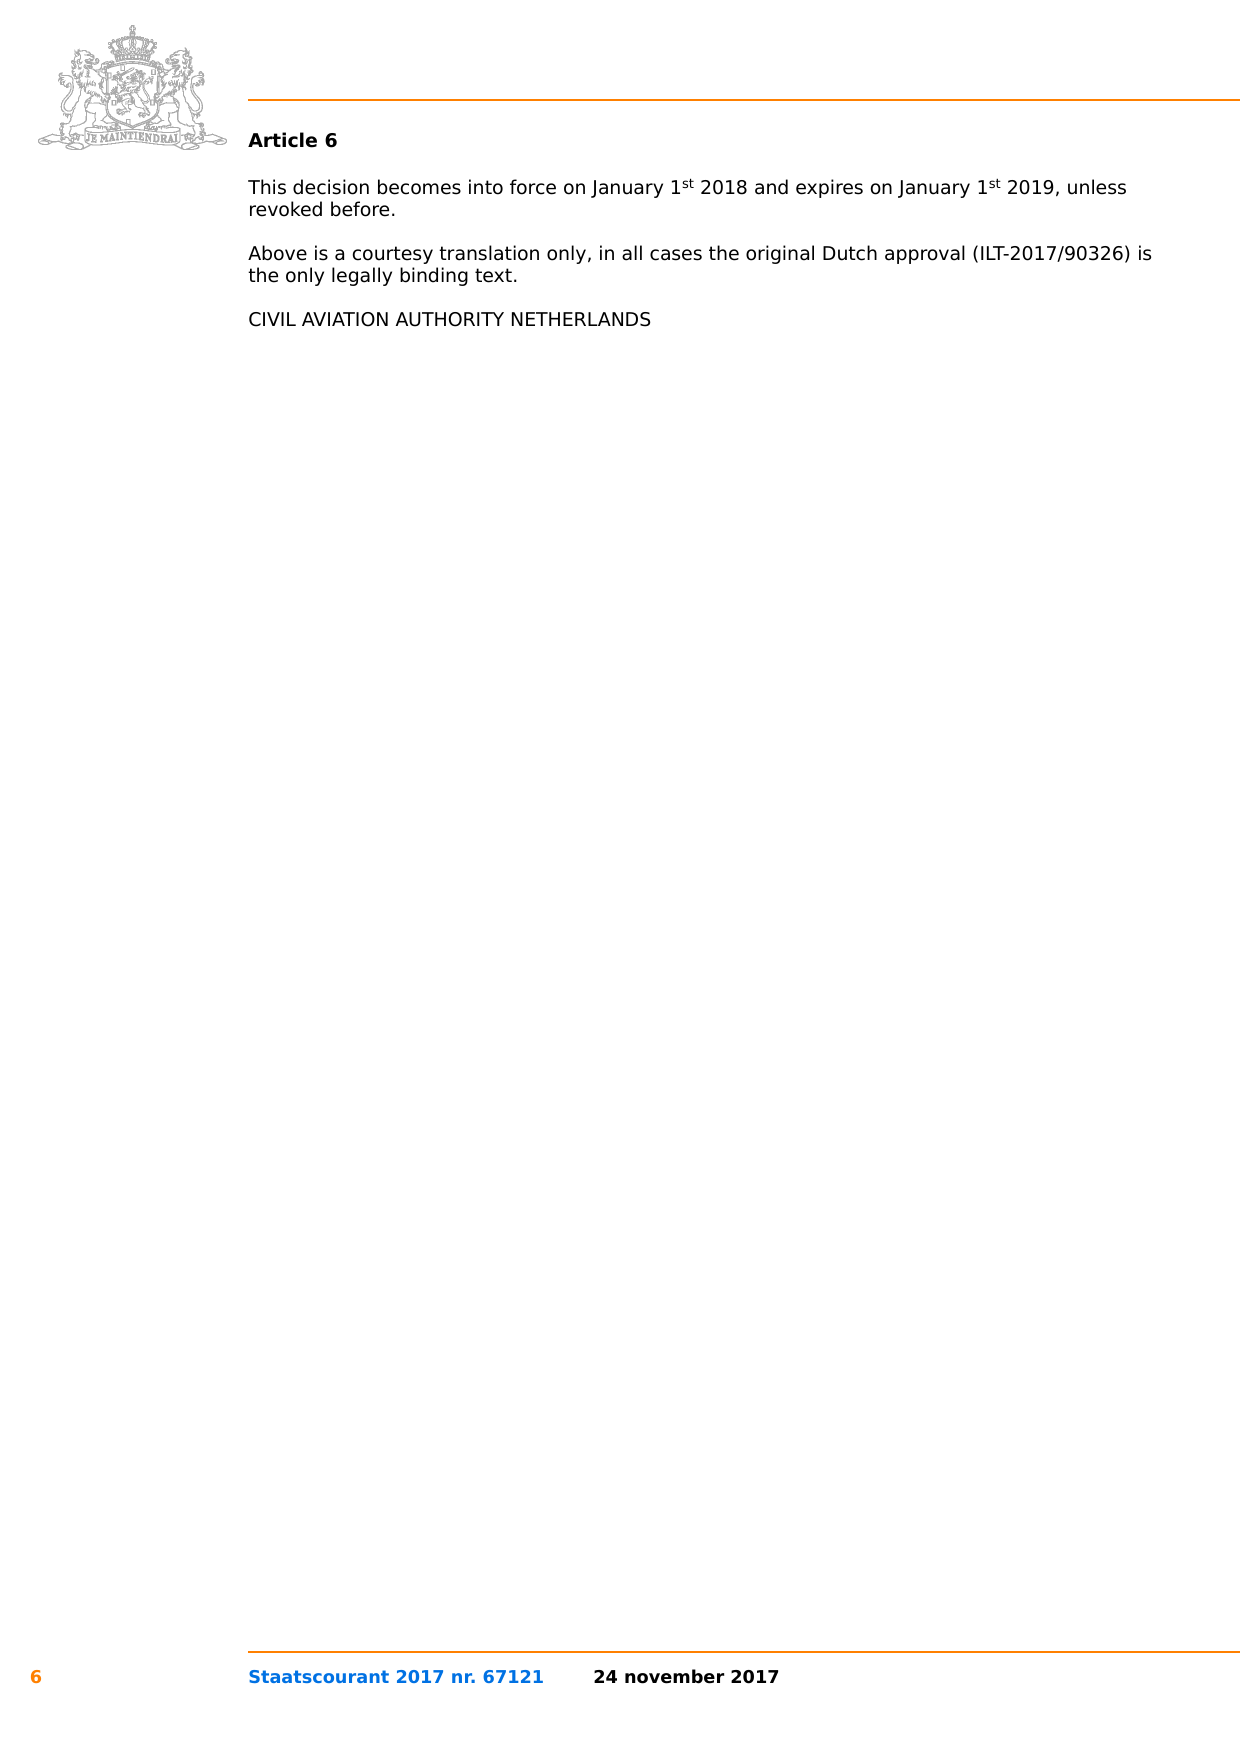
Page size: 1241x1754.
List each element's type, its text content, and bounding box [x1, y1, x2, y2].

text This decision becomes into force on January 1st 2018 and expires on January 1st 2019, unless revoked before. [248, 177, 1163, 221]
picture [38, 25, 227, 150]
text Above is a courtesy translation only, in all cases the original Dutch approval (ILT-2017/90326) is the only legally binding text. [248, 243, 1163, 287]
text CIVIL AVIATION AUTHORITY NETHERLANDS [248, 308, 1163, 331]
subtitle Article 6 [248, 130, 1163, 152]
